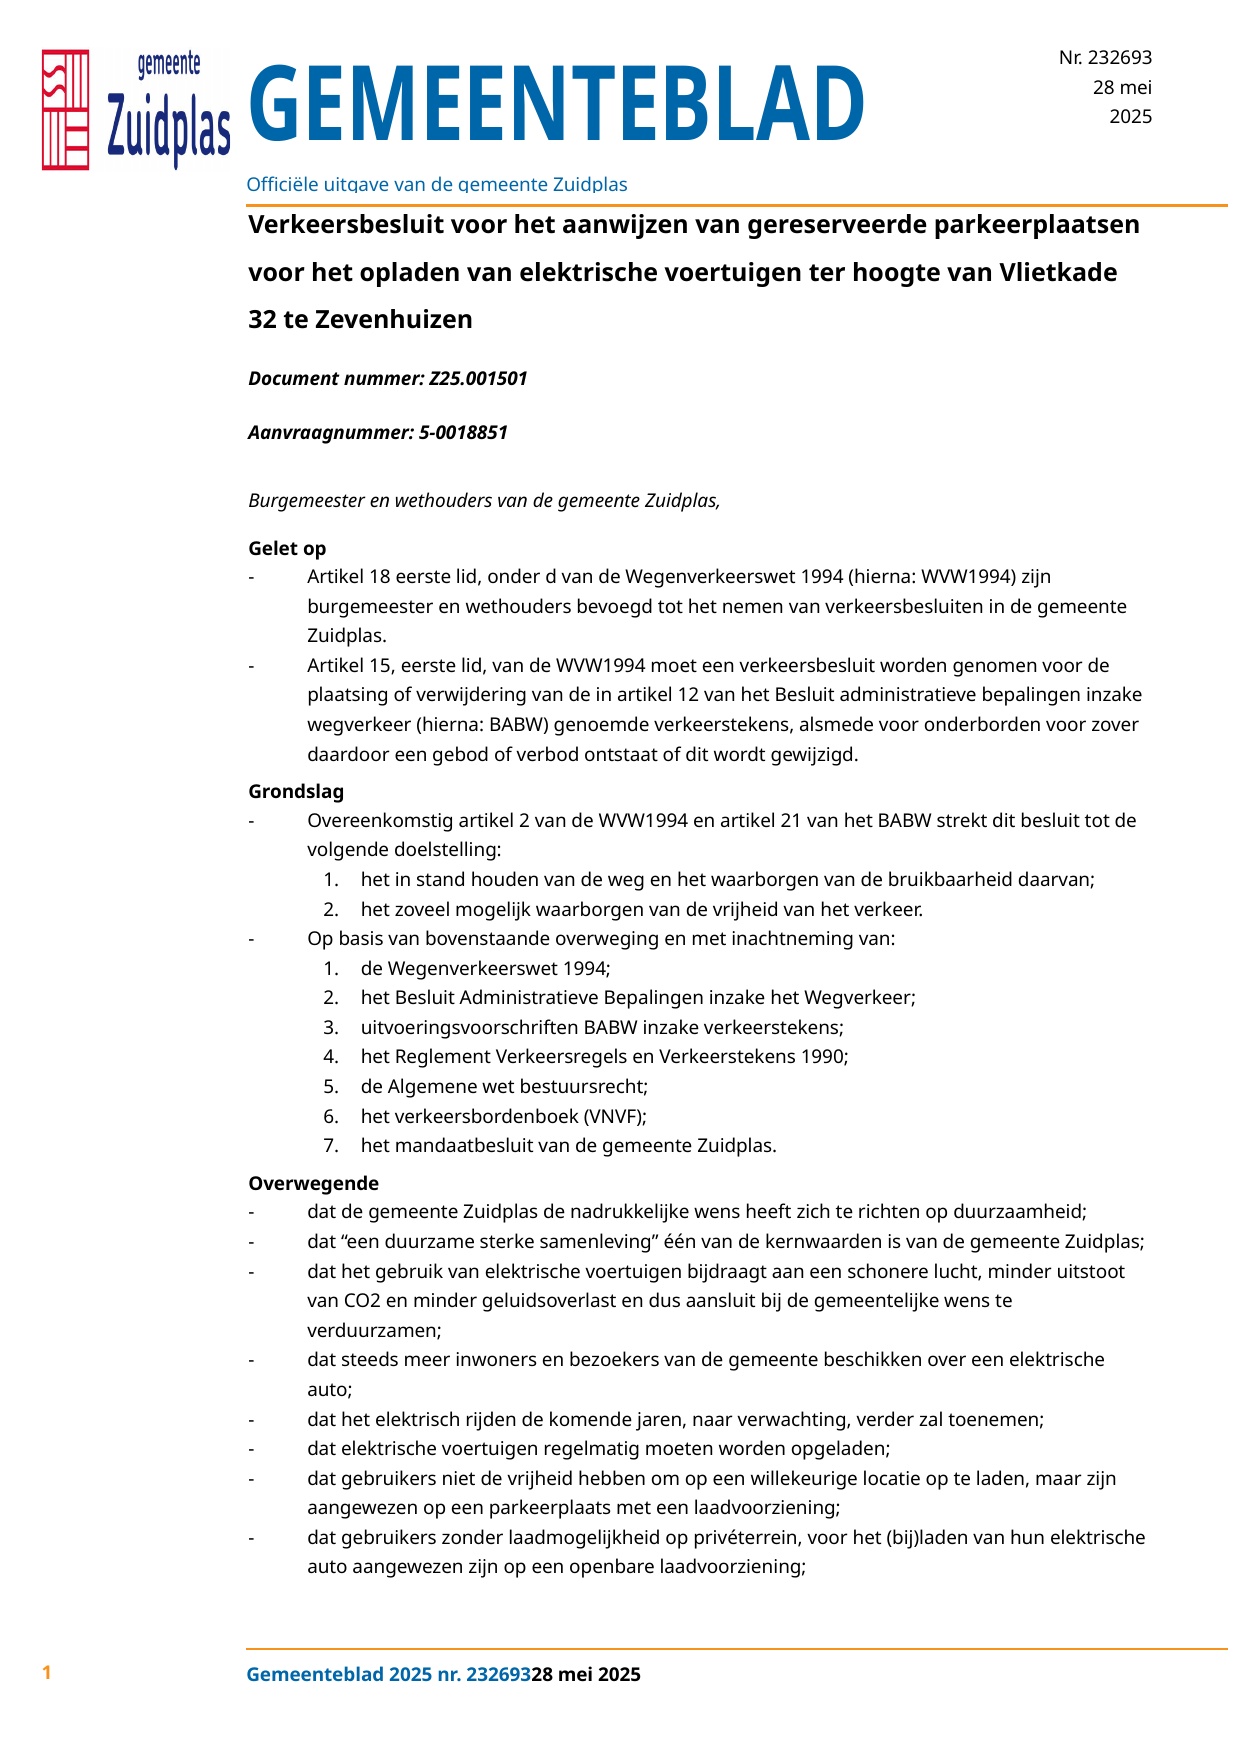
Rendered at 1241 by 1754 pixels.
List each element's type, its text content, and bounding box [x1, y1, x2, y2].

text Gelet op [248, 535, 1152, 561]
list het zoveel mogelijk waarborgen van de vrijheid van het verkeer. [323, 896, 1152, 921]
list Op basis van bovenstaande overweging en met inachtneming van: [248, 925, 1152, 951]
list Artikel 15, eerste lid, van de WVW1994 moet een verkeersbesluit worden genomen voor de plaatsing of verwijdering van de in artikel 12 van het Besluit administratieve bepalingen inzake wegverkeer (hierna: BABW) genoemde verkeerstekens, alsmede voor onderborden voor zover daardoor een gebod of verbod ontstaat of dit wordt gewijzigd. [248, 652, 1152, 766]
list de Algemene wet bestuursrecht; [323, 1073, 1152, 1099]
list dat steeds meer inwoners en bezoekers van de gemeente beschikken over een elektrische auto; [248, 1347, 1152, 1402]
list het Reglement Verkeersregels en Verkeerstekens 1990; [323, 1044, 1152, 1069]
list het mandaatbesluit van de gemeente Zuidplas. [323, 1132, 1152, 1158]
list dat de gemeente Zuidplas de nadrukkelijke wens heeft zich te richten op duurzaamheid; [248, 1199, 1152, 1224]
list Artikel 18 eerste lid, onder d van de Wegenverkeerswet 1994 (hierna: WVW1994) zijn burgemeester en wethouders bevoegd tot het nemen van ver­keersbe­sluiten in de gemeente Zuidplas. [248, 563, 1152, 648]
text Burgemeester en wethouders van de gemeente Zuidplas, [248, 487, 1152, 513]
list dat “een duurzame sterke samenleving” één van de kernwaarden is van de gemeente Zuidplas; [248, 1228, 1152, 1254]
list het Besluit Administratie­ve Bepa­lingen inzake het Weg­ver­keer; [323, 984, 1152, 1010]
list dat gebruikers niet de vrijheid hebben om op een willekeurige locatie op te laden, maar zijn aangewezen op een parkeerplaats met een laadvoorziening; [248, 1465, 1152, 1520]
list Overeenkomstig artikel 2 van de WVW1994 en artikel 21 van het BABW strekt dit besluit tot de volgende doelstelling: [248, 807, 1152, 862]
text Aanvraagnummer: 5-0018851 [248, 419, 1152, 445]
text Verkeersbesluit voor het aanwijzen van gereserveerde parkeerplaatsen voor het opladen van elektrische voertuigen ter hoogte van Vlietkade 32 te Zevenhuizen [248, 207, 1152, 336]
list dat elektrische voertuigen regelmatig moeten worden opgeladen; [248, 1435, 1152, 1461]
list de Wegenverkeerswet 1994; [323, 955, 1152, 981]
list dat gebruikers zonder laadmogelijkheid op privéterrein, voor het (bij)laden van hun elektrische auto aangewezen zijn op een openbare laadvoorziening; [248, 1524, 1152, 1579]
picture [41, 47, 231, 172]
list het verkeersbordenboek (VNVF); [323, 1103, 1152, 1128]
text Grondslag [248, 779, 1152, 804]
list dat het gebruik van elektrische voertuigen bijdraagt aan een schonere lucht, minder uitstoot van CO2 en minder geluidsoverlast en dus aansluit bij de gemeentelijke wens te verduurzamen; [248, 1258, 1152, 1343]
list het in stand houden van de weg en het waarborgen van de bruikbaarheid daarvan; [323, 866, 1152, 892]
text Document nummer: Z25.001501 [248, 366, 1152, 391]
list uitvoeringsvoorschriften BABW inzake verkeerstekens; [323, 1014, 1152, 1040]
list dat het elektrisch rijden de komende jaren, naar verwachting, verder zal toenemen; [248, 1406, 1152, 1431]
text Overwegende [248, 1170, 1152, 1196]
